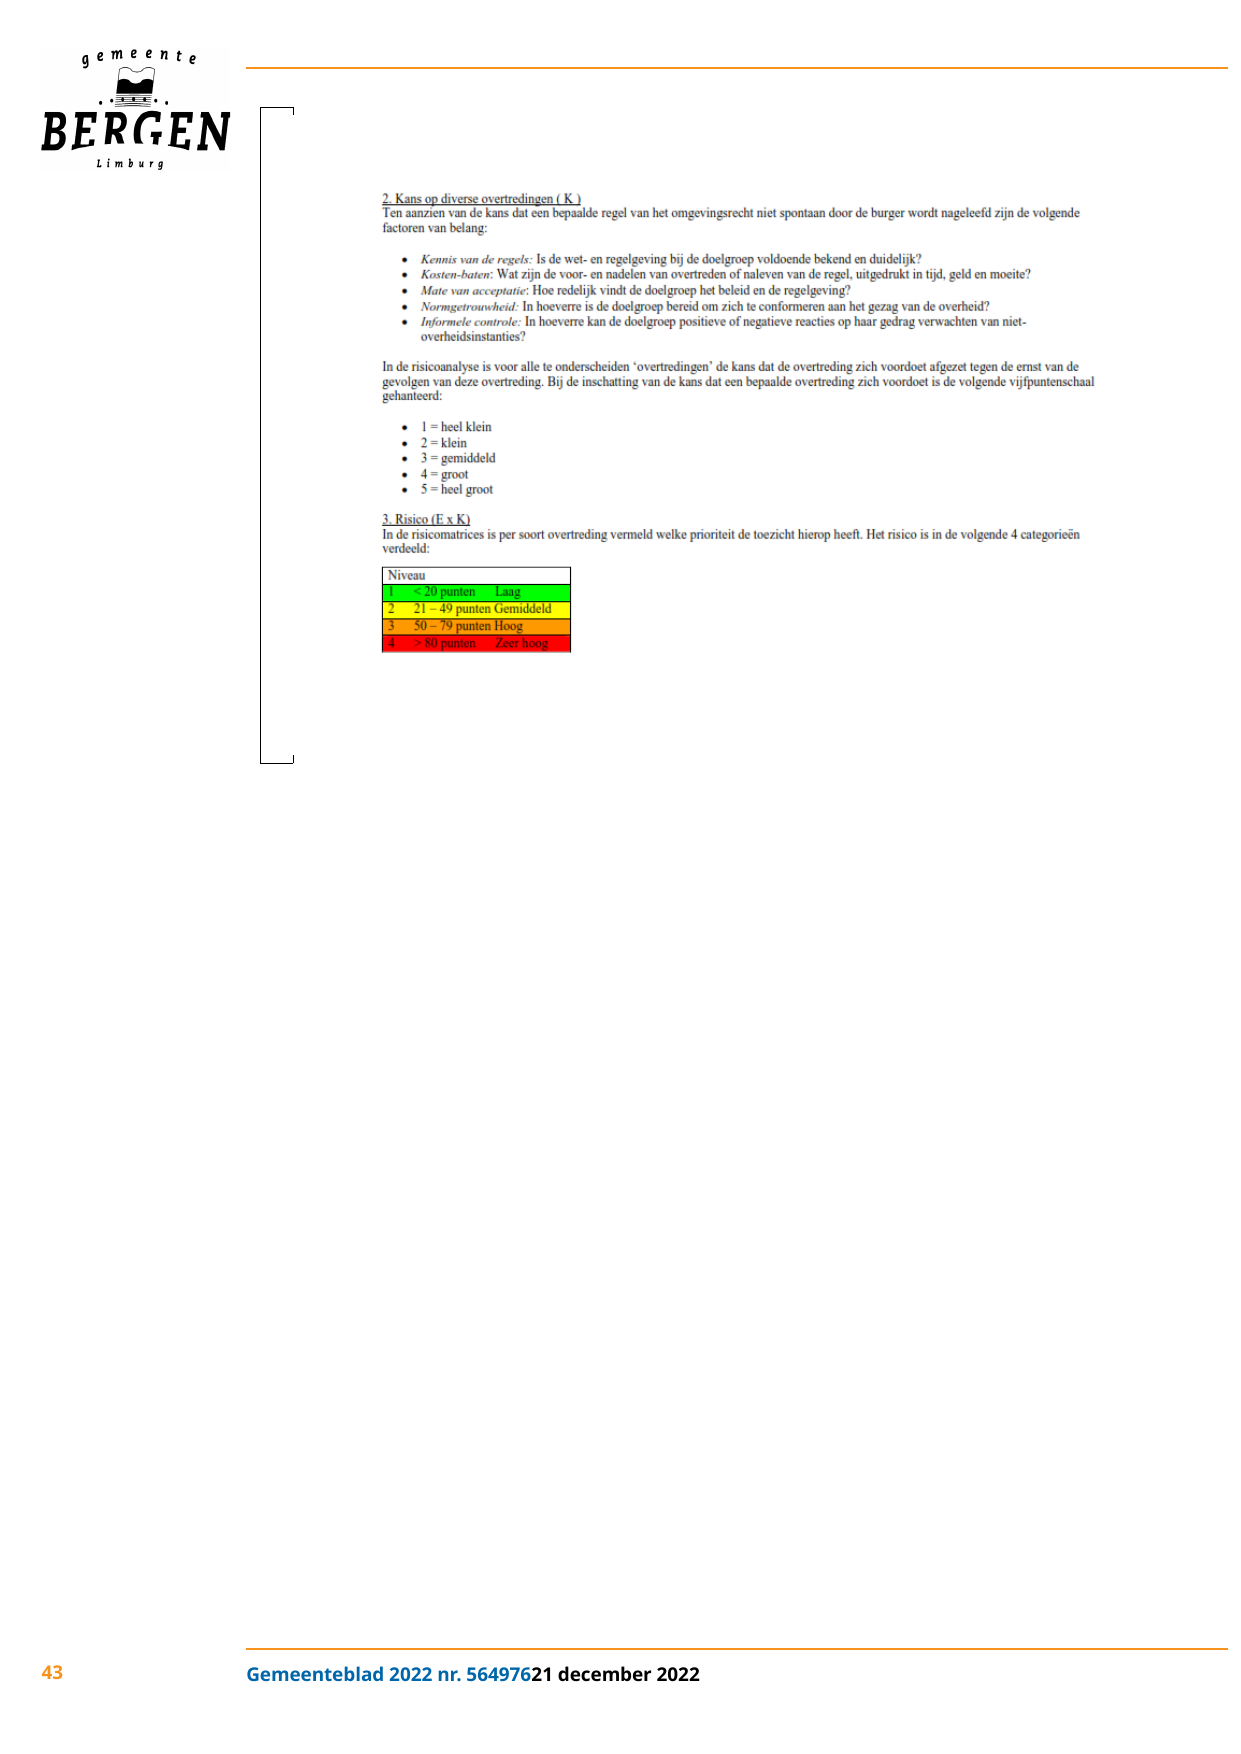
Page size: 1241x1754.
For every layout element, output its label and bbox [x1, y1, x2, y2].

picture [41, 47, 231, 172]
picture [268, 115, 1173, 755]
